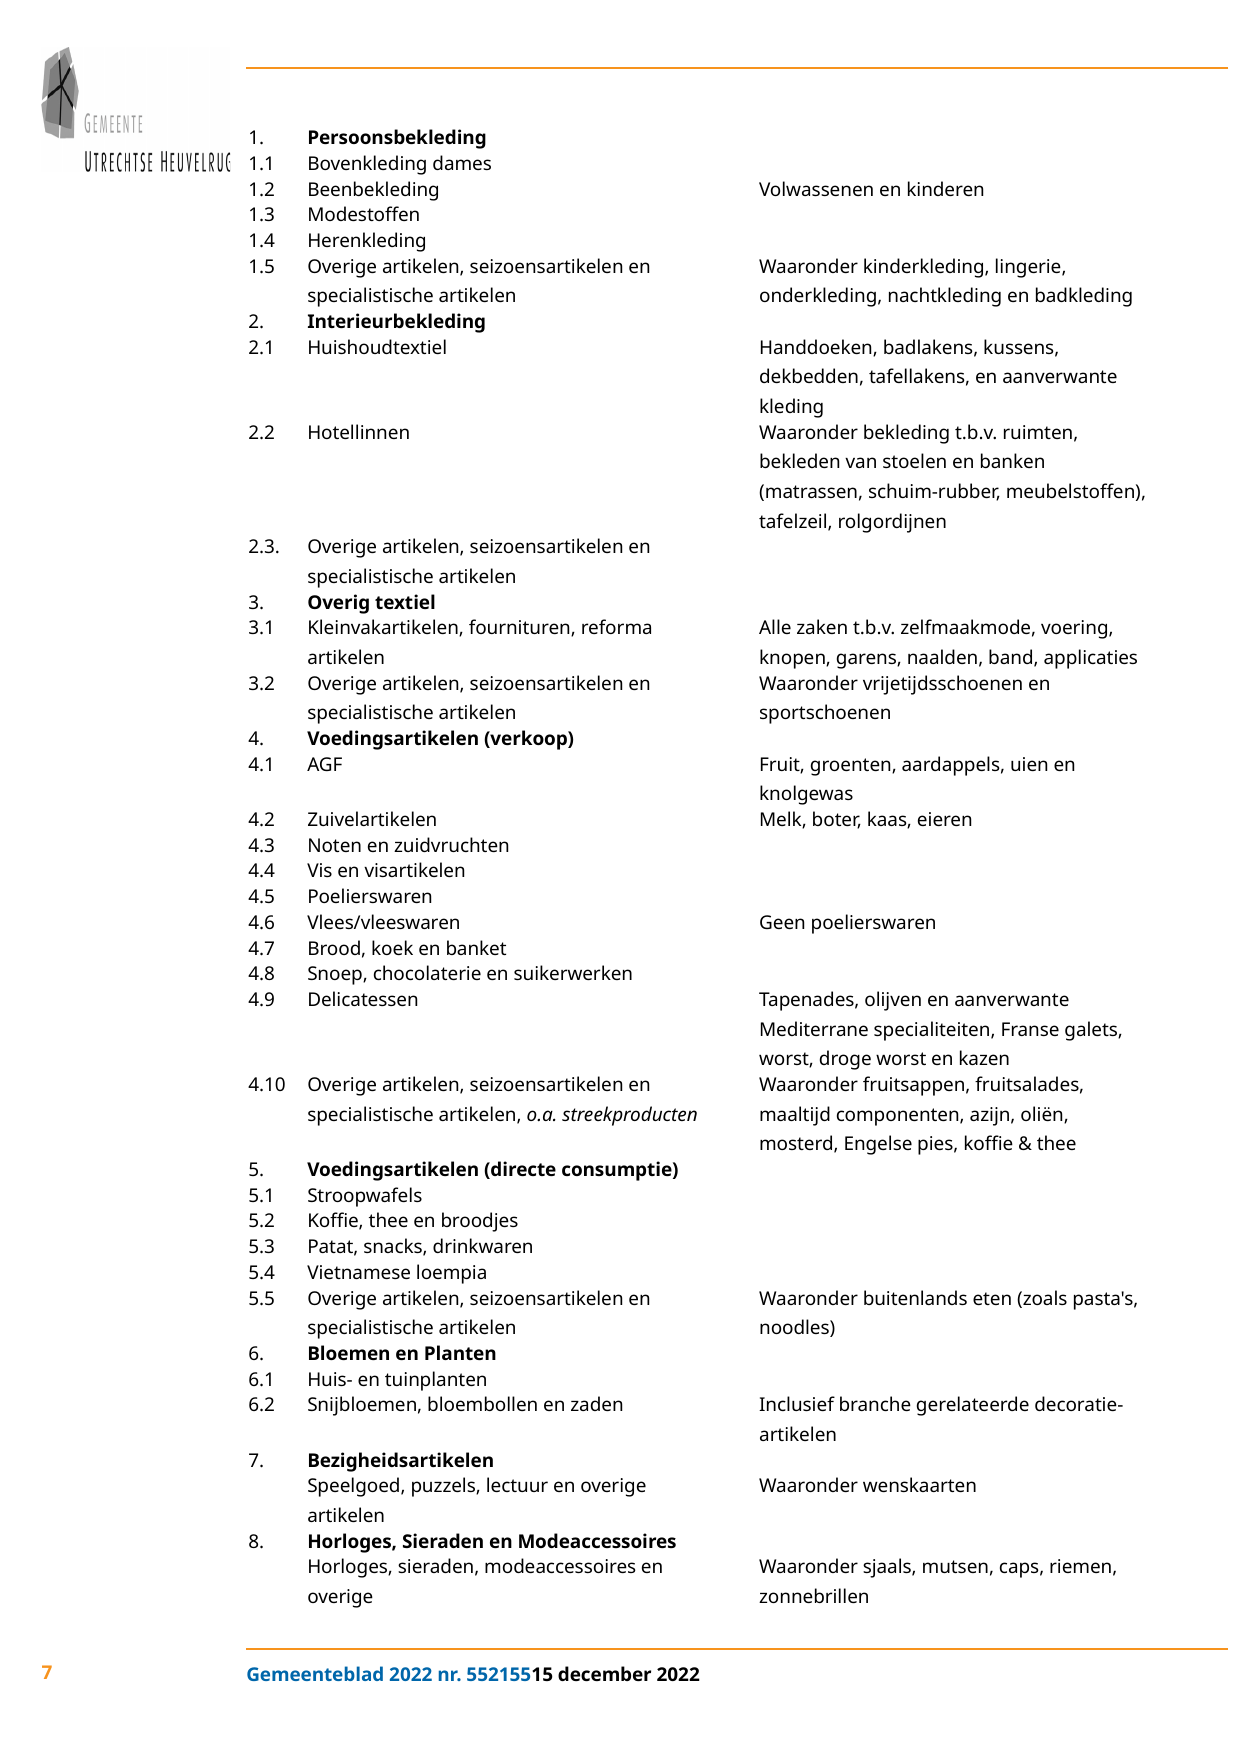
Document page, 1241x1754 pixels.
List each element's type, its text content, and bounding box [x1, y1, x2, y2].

table_cell Bovenkleding dames [248, 150, 700, 176]
table_cell Overig textiel [248, 589, 1152, 614]
table_cell [700, 202, 1152, 227]
table_cell Horloges, Sieraden en Modeaccessoires [248, 1528, 1152, 1554]
table_cell Waaronder vrijetijdsschoenen en sportschoenen [700, 670, 1152, 725]
table_cell Waaronder wenskaarten [700, 1473, 1152, 1528]
table_cell [700, 534, 1152, 589]
table_cell Delicatessen [248, 986, 700, 1071]
table_cell Inclusief branche gerelateerde decoratie-artikelen [700, 1392, 1152, 1447]
table_cell Overige artikelen, seizoensartikelen en specialistische artikelen [248, 670, 700, 725]
table_cell [700, 150, 1152, 176]
table_cell [700, 1208, 1152, 1233]
table_cell Bloemen en Planten [248, 1340, 1152, 1366]
table_cell Waaronder sjaals, mutsen, caps, riemen, zonnebrillen [700, 1554, 1152, 1609]
table_cell [700, 1366, 1152, 1392]
table_cell Snijbloemen, bloembollen en zaden [248, 1392, 700, 1447]
table_cell Patat, snacks, drinkwaren [248, 1233, 700, 1259]
table_cell Vis en visartikelen [248, 858, 700, 883]
table_cell Alle zaken t.b.v. zelfmaakmode, voering, knopen, garens, naalden, band, applicaties [700, 615, 1152, 670]
table_cell Voedingsartikelen (directe consumptie) [248, 1156, 1152, 1182]
table_cell Zuivelartikelen [248, 806, 700, 832]
table_cell Bezigheidsartikelen [248, 1447, 1152, 1473]
table_cell Interieurbekleding [248, 309, 1152, 334]
table_cell Tapenades, olijven en aanverwante Mediterrane specialiteiten, Franse galets, worst, droge worst en kazen [700, 986, 1152, 1071]
table_cell [700, 228, 1152, 253]
table_cell Kleinvakartikelen, fournituren, reforma artikelen [248, 615, 700, 670]
table_cell [700, 935, 1152, 961]
table_cell [700, 1182, 1152, 1208]
table_cell Overige artikelen, seizoensartikelen en specialistische artikelen, o.a. streekproducten [248, 1071, 700, 1156]
table_cell Vietnamese loempia [248, 1259, 700, 1285]
table_header Persoonsbekleding [248, 125, 1152, 150]
table_cell Vlees/vleeswaren [248, 909, 700, 935]
picture [41, 47, 231, 172]
table_cell Horloges, sieraden, modeaccessoires en overige [248, 1554, 700, 1609]
table_cell Beenbekleding [248, 176, 700, 202]
table_cell Hotellinnen [248, 419, 700, 533]
table_cell Overige artikelen, seizoensartikelen en specialistische artikelen [248, 534, 700, 589]
table_cell [700, 832, 1152, 858]
table_cell Huis- en tuinplanten [248, 1366, 700, 1392]
table_cell Waaronder kinderkleding, lingerie, onderkleding, nachtkleding en badkleding [700, 253, 1152, 308]
table_cell Waaronder fruitsappen, fruitsalades, maaltijd componenten, azijn, oliën, mosterd, Engelse pies, koffie & thee [700, 1071, 1152, 1156]
table_cell [700, 725, 1152, 751]
table_cell Stroopwafels [248, 1182, 700, 1208]
table_cell Handdoeken, badlakens, kussens, dekbedden, tafellakens, en aanverwante kleding [700, 334, 1152, 419]
table_cell [700, 1259, 1152, 1285]
table_cell Melk, boter, kaas, eieren [700, 806, 1152, 832]
table_cell Modestoffen [248, 202, 700, 227]
table_cell Voedingsartikelen (verkoop) [248, 725, 700, 751]
table_cell Waaronder bekleding t.b.v. ruimten, bekleden van stoelen en banken (matrassen, schuim-rubber, meubelstoffen), tafelzeil, rolgordijnen [700, 419, 1152, 533]
table_cell Snoep, chocolaterie en suikerwerken [248, 961, 700, 986]
table_cell Noten en zuidvruchten [248, 832, 700, 858]
table_cell Herenkleding [248, 228, 700, 253]
table_cell Volwassenen en kinderen [700, 176, 1152, 202]
table_cell Speelgoed, puzzels, lectuur en overige artikelen [248, 1473, 700, 1528]
table_cell Geen poelierswaren [700, 909, 1152, 935]
table_cell Waaronder buitenlands eten (zoals pasta's, noodles) [700, 1285, 1152, 1340]
table_cell [700, 858, 1152, 883]
table_cell Huishoudtextiel [248, 334, 700, 419]
table_cell AGF [248, 751, 700, 806]
table_cell Fruit, groenten, aardappels, uien en knolgewas [700, 751, 1152, 806]
table_cell Poelierswaren [248, 884, 700, 909]
table_cell Overige artikelen, seizoensartikelen en specialistische artikelen [248, 1285, 700, 1340]
table_cell [700, 884, 1152, 909]
table_cell Brood, koek en banket [248, 935, 700, 961]
table_cell Overige artikelen, seizoensartikelen en specialistische artikelen [248, 253, 700, 308]
table_cell Koffie, thee en broodjes [248, 1208, 700, 1233]
table_cell [700, 961, 1152, 986]
table_cell [700, 1233, 1152, 1259]
